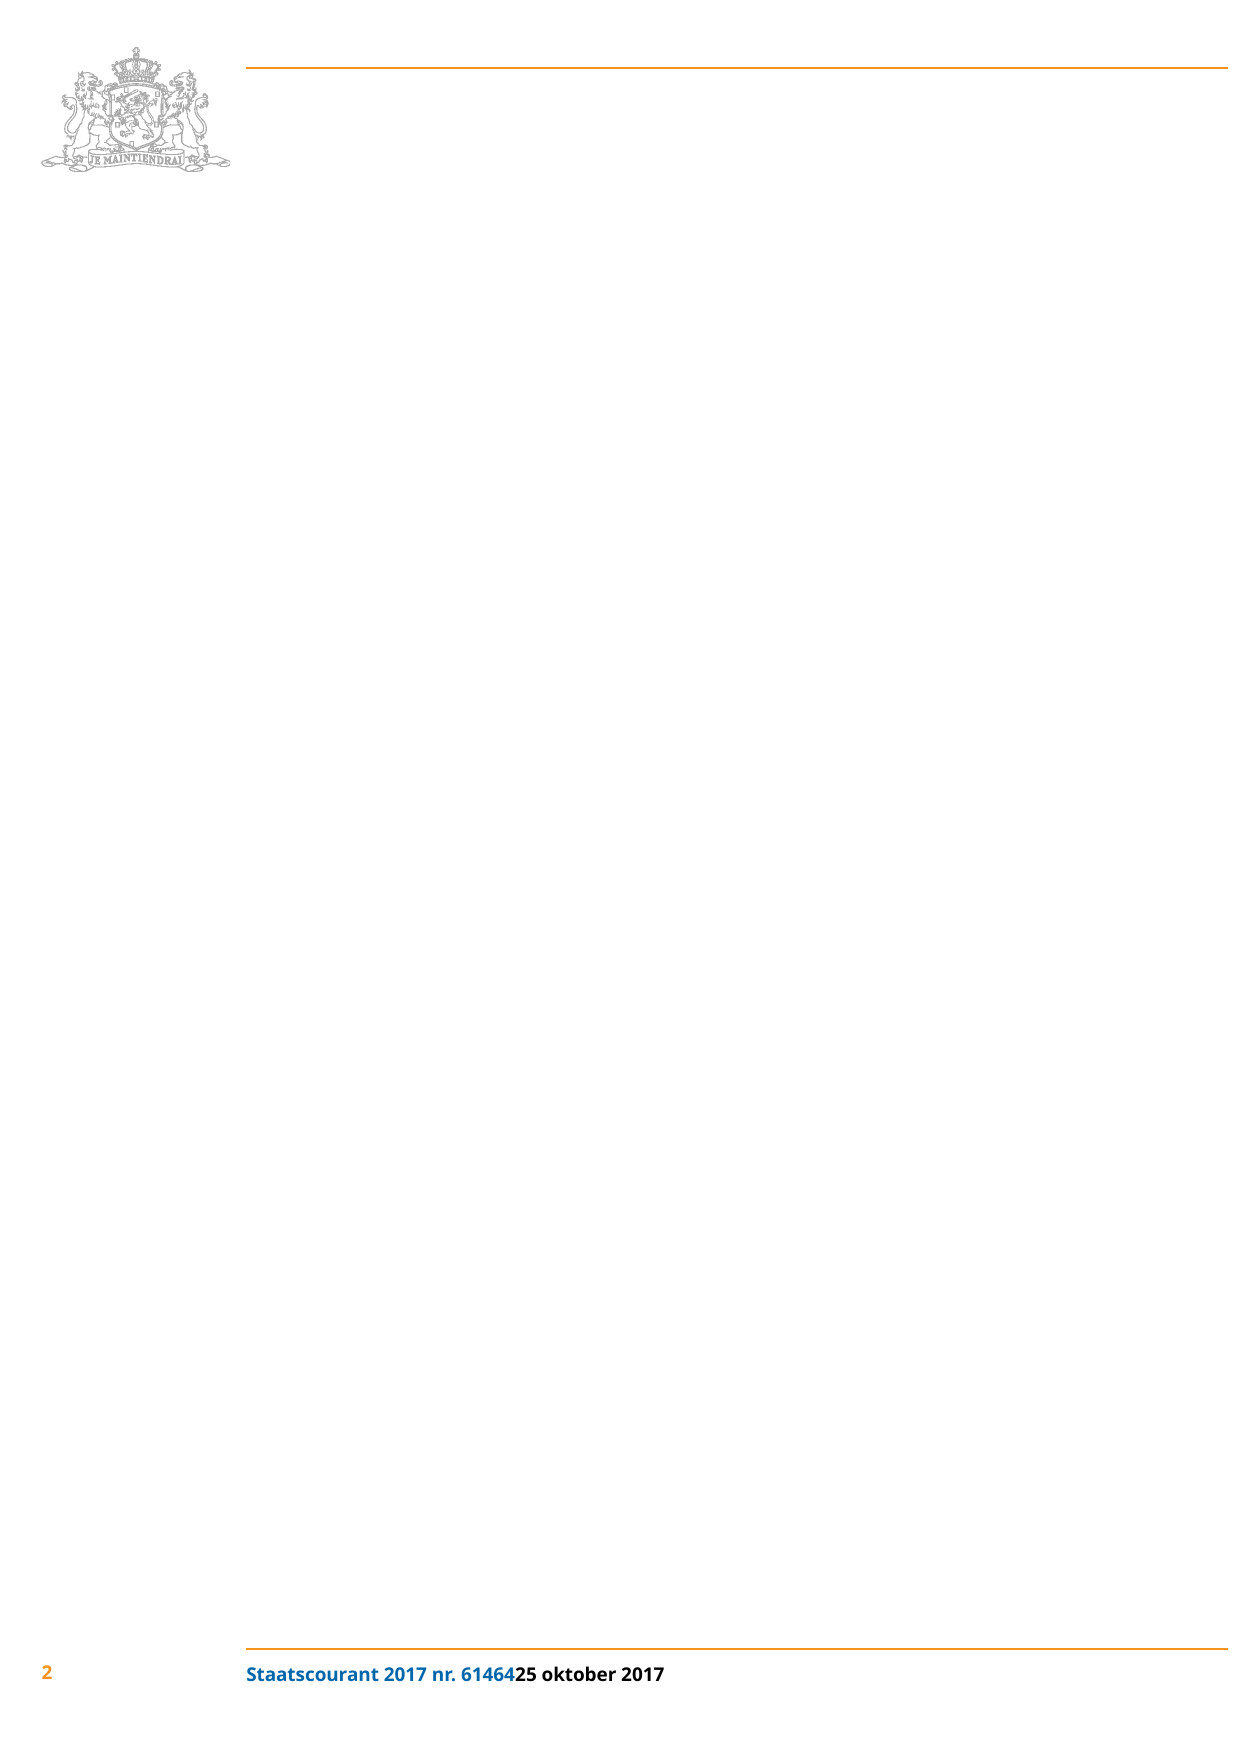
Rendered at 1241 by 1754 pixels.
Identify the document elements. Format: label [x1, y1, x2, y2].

picture [41, 47, 231, 172]
